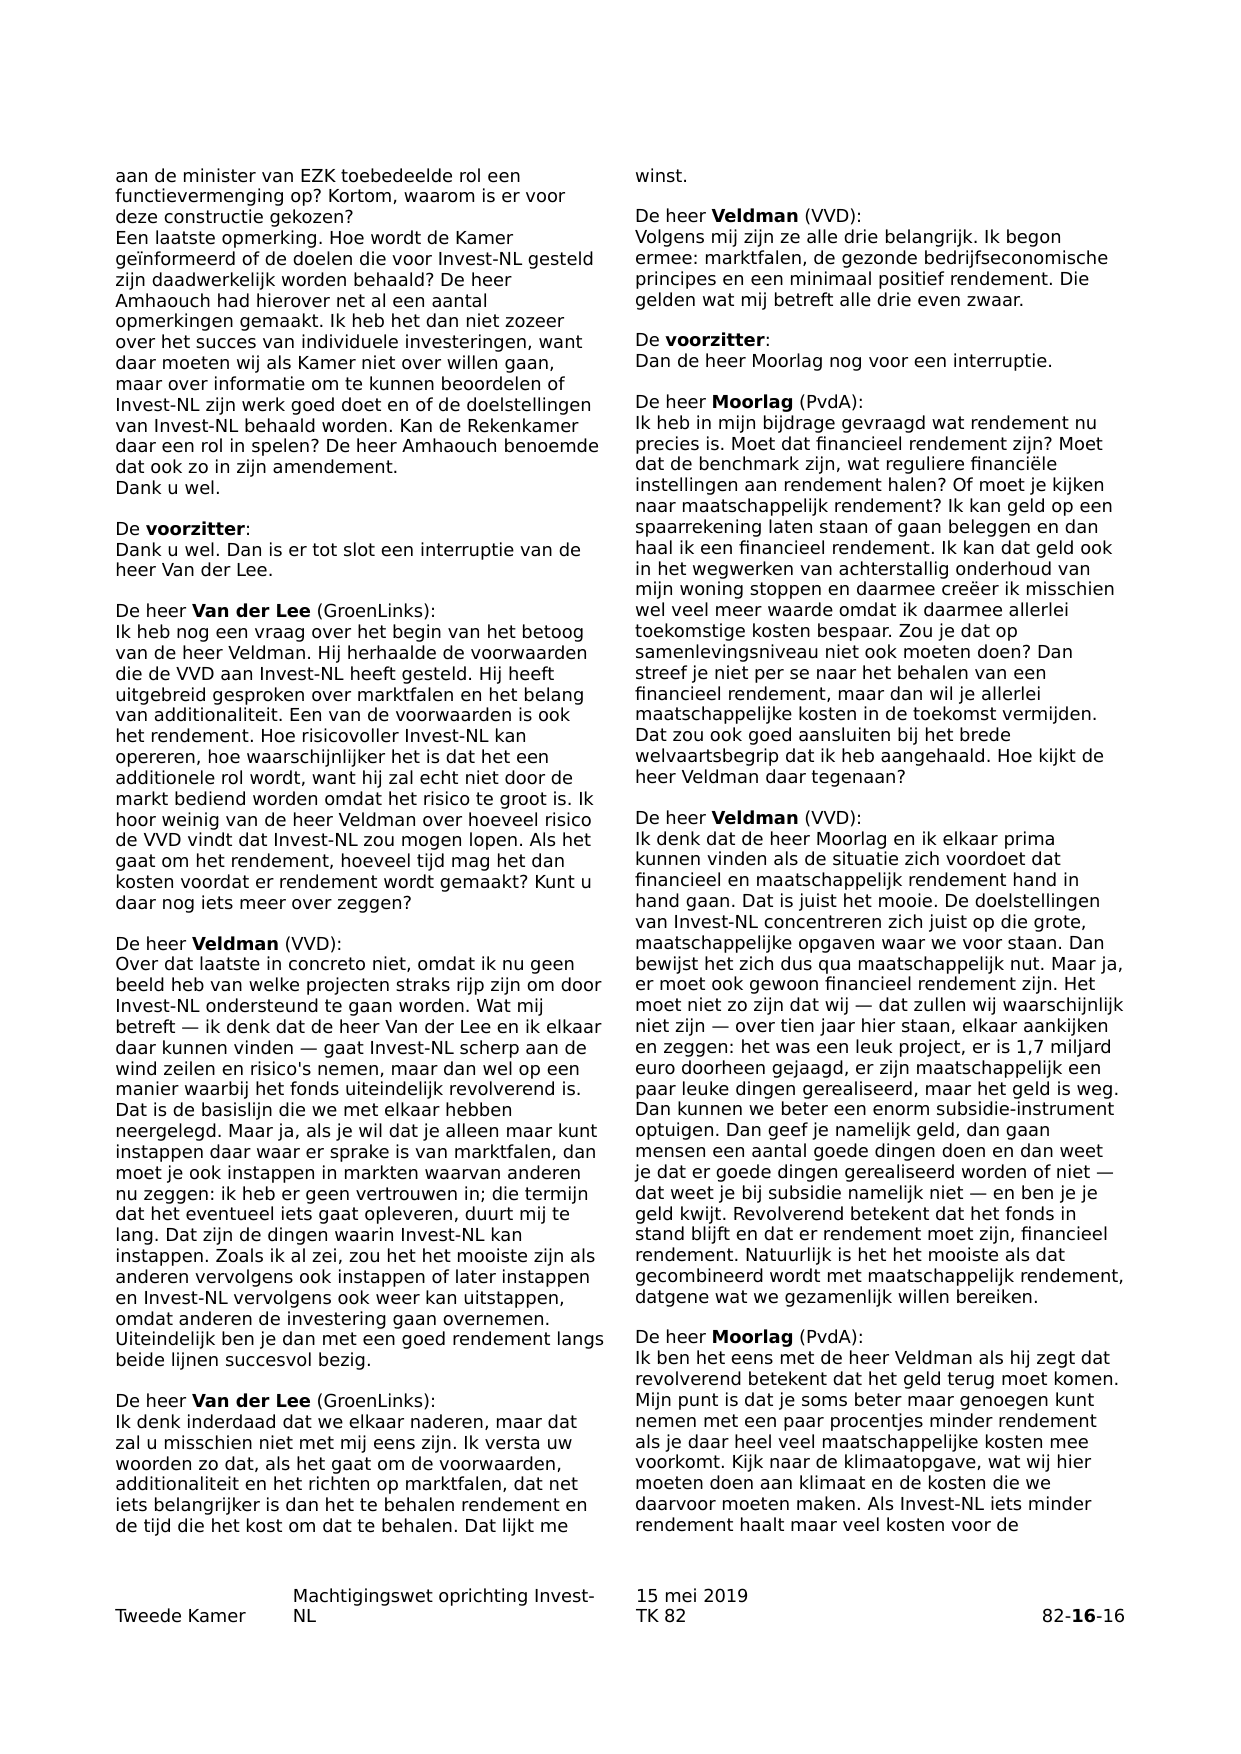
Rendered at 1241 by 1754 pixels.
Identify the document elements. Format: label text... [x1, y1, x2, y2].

text De voorzitter: [635, 330, 1125, 351]
text De heer Veldman (VVD): [635, 206, 1125, 227]
text De heer Veldman (VVD): [635, 807, 1125, 828]
text Over dat laatste in concreto niet, omdat ik nu geen beeld heb van welke projecten straks rijp zijn om door Invest-NL ondersteund te gaan worden. Wat mij betreft — ik denk dat de heer Van der Lee en ik elkaar daar kunnen vinden — gaat Invest-NL scherp aan de wind zeilen en risico's nemen, maar dan wel op een manier waarbij het fonds uiteindelijk revolverend is. Dat is de basislijn die we met elkaar hebben neergelegd. Maar ja, als je wil dat je alleen maar kunt instappen daar waar er sprake is van marktfalen, dan moet je ook instappen in markten waarvan anderen nu zeggen: ik heb er geen vertrouwen in; die termijn dat het eventueel iets gaat opleveren, duurt mij te lang. Dat zijn de dingen waarin Invest-NL kan instappen. Zoals ik al zei, zou het het mooiste zijn als anderen vervolgens ook instappen of later instappen en Invest-NL vervolgens ook weer kan uitstappen, omdat anderen de investering gaan overnemen. Uiteindelijk ben je dan met een goed rendement langs beide lijnen succesvol bezig. [115, 954, 605, 1371]
text De voorzitter: [115, 519, 605, 539]
text Dan de heer Moorlag nog voor een interruptie. [635, 351, 1125, 372]
text Een laatste opmerking. Hoe wordt de Kamer geïnformeerd of de doelen die voor Invest-NL gesteld zijn daadwerkelijk worden behaald? De heer Amhaouch had hierover net al een aantal opmerkingen gemaakt. Ik heb het dan niet zozeer over het succes van individuele investeringen, want daar moeten wij als Kamer niet over willen gaan, maar over informatie om te kunnen beoordelen of Invest-NL zijn werk goed doet en of de doelstellingen van Invest-NL behaald worden. Kan de Rekenkamer daar een rol in spelen? De heer Amhaouch benoemde dat ook zo in zijn amendement. [115, 228, 605, 478]
text De heer Van der Lee (GroenLinks): [115, 601, 605, 622]
text De heer Moorlag (PvdA): [635, 392, 1125, 412]
text aan de minister van EZK toebedeelde rol een functievermenging op? Kortom, waarom is er voor deze constructie gekozen? [115, 165, 605, 228]
text De heer Veldman (VVD): [115, 933, 605, 954]
text Volgens mij zijn ze alle drie belangrijk. Ik begon ermee: marktfalen, de gezonde bedrijfseconomische principes en een minimaal positief rendement. Die gelden wat mij betreft alle drie even zwaar. [635, 227, 1125, 310]
text Ik heb in mijn bijdrage gevraagd wat rendement nu precies is. Moet dat financieel rendement zijn? Moet dat de benchmark zijn, wat reguliere financiële instellingen aan rendement halen? Of moet je kijken naar maatschappelijk rendement? Ik kan geld op een spaarrekening laten staan of gaan beleggen en dan haal ik een financieel rendement. Ik kan dat geld ook in het wegwerken van achterstallig onderhoud van mijn woning stoppen en daarmee creëer ik misschien wel veel meer waarde omdat ik daarmee allerlei toekomstige kosten bespaar. Zou je dat op samenlevingsniveau niet ook moeten doen? Dan streef je niet per se naar het behalen van een financieel rendement, maar dan wil je allerlei maatschappelijke kosten in de toekomst vermijden. Dat zou ook goed aansluiten bij het brede welvaartsbegrip dat ik heb aangehaald. Hoe kijkt de heer Veldman daar tegenaan? [635, 412, 1125, 787]
text Ik denk inderdaad dat we elkaar naderen, maar dat zal u misschien niet met mij eens zijn. Ik versta uw woorden zo dat, als het gaat om de voorwaarden, additionaliteit en het richten op marktfalen, dat net iets belangrijker is dan het te behalen rendement en de tijd die het kost om dat te behalen. Dat lijkt me [115, 1412, 605, 1537]
text Dank u wel. [115, 478, 605, 499]
text Ik ben het eens met de heer Veldman als hij zegt dat revolverend betekent dat het geld terug moet komen. Mijn punt is dat je soms beter maar genoegen kunt nemen met een paar procentjes minder rendement als je daar heel veel maatschappelijke kosten mee voorkomt. Kijk naar de klimaatopgave, wat wij hier moeten doen aan klimaat en de kosten die we daarvoor moeten maken. Als Invest-NL iets minder rendement haalt maar veel kosten voor de [635, 1348, 1125, 1536]
text De heer Van der Lee (GroenLinks): [115, 1391, 605, 1412]
text Dank u wel. Dan is er tot slot een interruptie van de heer Van der Lee. [115, 539, 605, 581]
text winst. [635, 165, 1125, 186]
text De heer Moorlag (PvdA): [635, 1327, 1125, 1348]
text Ik heb nog een vraag over het begin van het betoog van de heer Veldman. Hij herhaalde de voorwaarden die de VVD aan Invest-NL heeft gesteld. Hij heeft uitgebreid gesproken over marktfalen en het belang van additionaliteit. Een van de voorwaarden is ook het rendement. Hoe risicovoller Invest-NL kan opereren, hoe waarschijnlijker het is dat het een additionele rol wordt, want hij zal echt niet door de markt bediend worden omdat het risico te groot is. Ik hoor weinig van de heer Veldman over hoeveel risico de VVD vindt dat Invest-NL zou mogen lopen. Als het gaat om het rendement, hoeveel tijd mag het dan kosten voordat er rendement wordt gemaakt? Kunt u daar nog iets meer over zeggen? [115, 622, 605, 913]
text Ik denk dat de heer Moorlag en ik elkaar prima kunnen vinden als de situatie zich voordoet dat financieel en maatschappelijk rendement hand in hand gaan. Dat is juist het mooie. De doelstellingen van Invest-NL concentreren zich juist op die grote, maatschappelijke opgaven waar we voor staan. Dan bewijst het zich dus qua maatschappelijk nut. Maar ja, er moet ook gewoon financieel rendement zijn. Het moet niet zo zijn dat wij — dat zullen wij waarschijnlijk niet zijn — over tien jaar hier staan, elkaar aankijken en zeggen: het was een leuk project, er is 1,7 miljard euro doorheen gejaagd, er zijn maatschappelijk een paar leuke dingen gerealiseerd, maar het geld is weg. Dan kunnen we beter een enorm subsidie-instrument optuigen. Dan geef je namelijk geld, dan gaan mensen een aantal goede dingen doen en dan weet je dat er goede dingen gerealiseerd worden of niet — dat weet je bij subsidie namelijk niet — en ben je je geld kwijt. Revolverend betekent dat het fonds in stand blijft en dat er rendement moet zijn, financieel rendement. Natuurlijk is het het mooiste als dat gecombineerd wordt met maatschappelijk rendement, datgene wat we gezamenlijk willen bereiken. [635, 828, 1125, 1307]
